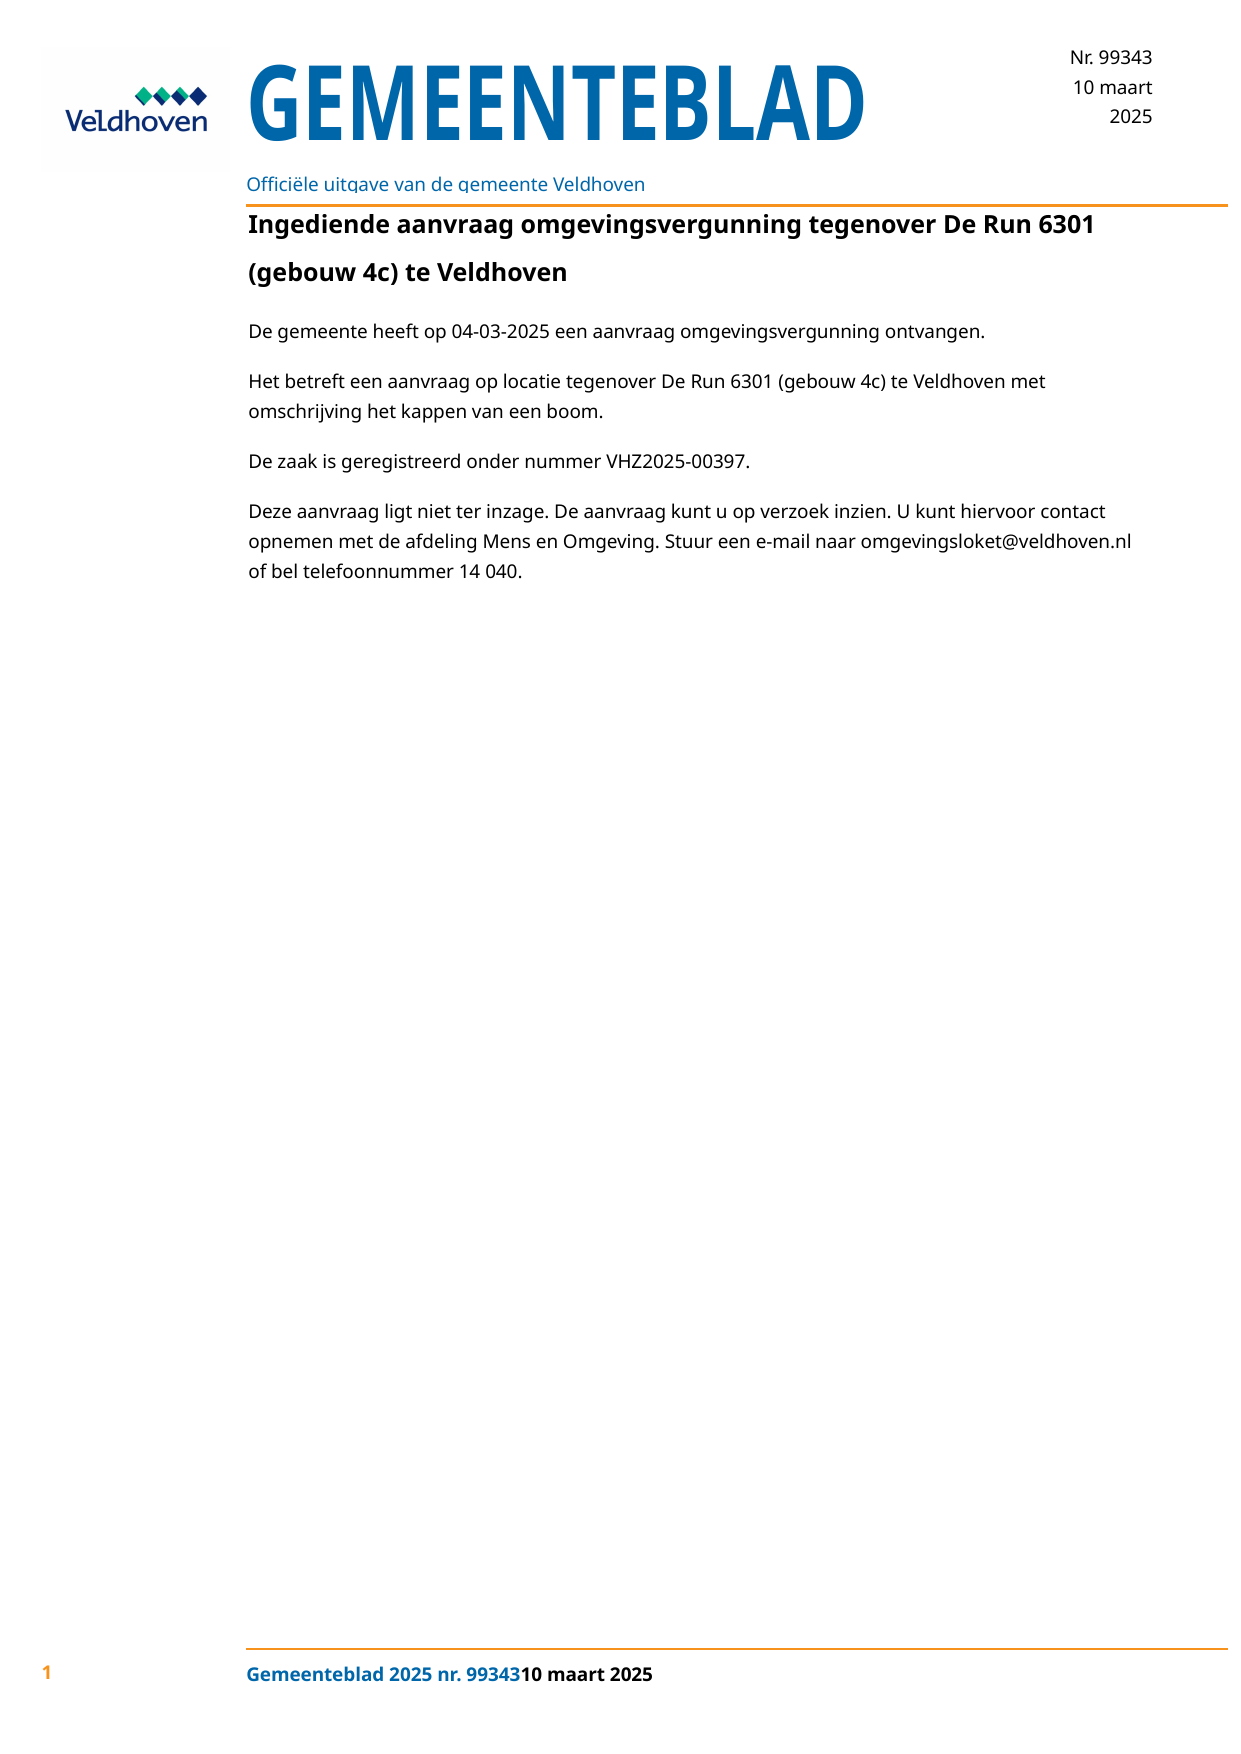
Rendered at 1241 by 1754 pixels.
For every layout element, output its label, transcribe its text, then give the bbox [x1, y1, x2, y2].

text De gemeente heeft op 04-03-2025 een aanvraag omgevingsvergunning ontvangen. [248, 318, 1152, 344]
picture [41, 47, 231, 172]
text Het betreft een aanvraag op locatie tegenover De Run 6301 (gebouw 4c) te Veldhoven met omschrijving het kappen van een boom. [248, 368, 1152, 424]
text Ingediende aanvraag omgevingsvergunning tegenover De Run 6301 (gebouw 4c) te Veldhoven [248, 207, 1152, 288]
text De zaak is geregistreerd onder nummer VHZ2025-00397. [248, 448, 1152, 474]
text Deze aanvraag ligt niet ter inzage. De aanvraag kunt u op verzoek inzien. U kunt hiervoor contact opnemen met de afdeling Mens en Omgeving. Stuur een e-mail naar omgevingsloket@veldhoven.nl of bel telefoonnummer 14 040. [248, 499, 1152, 584]
